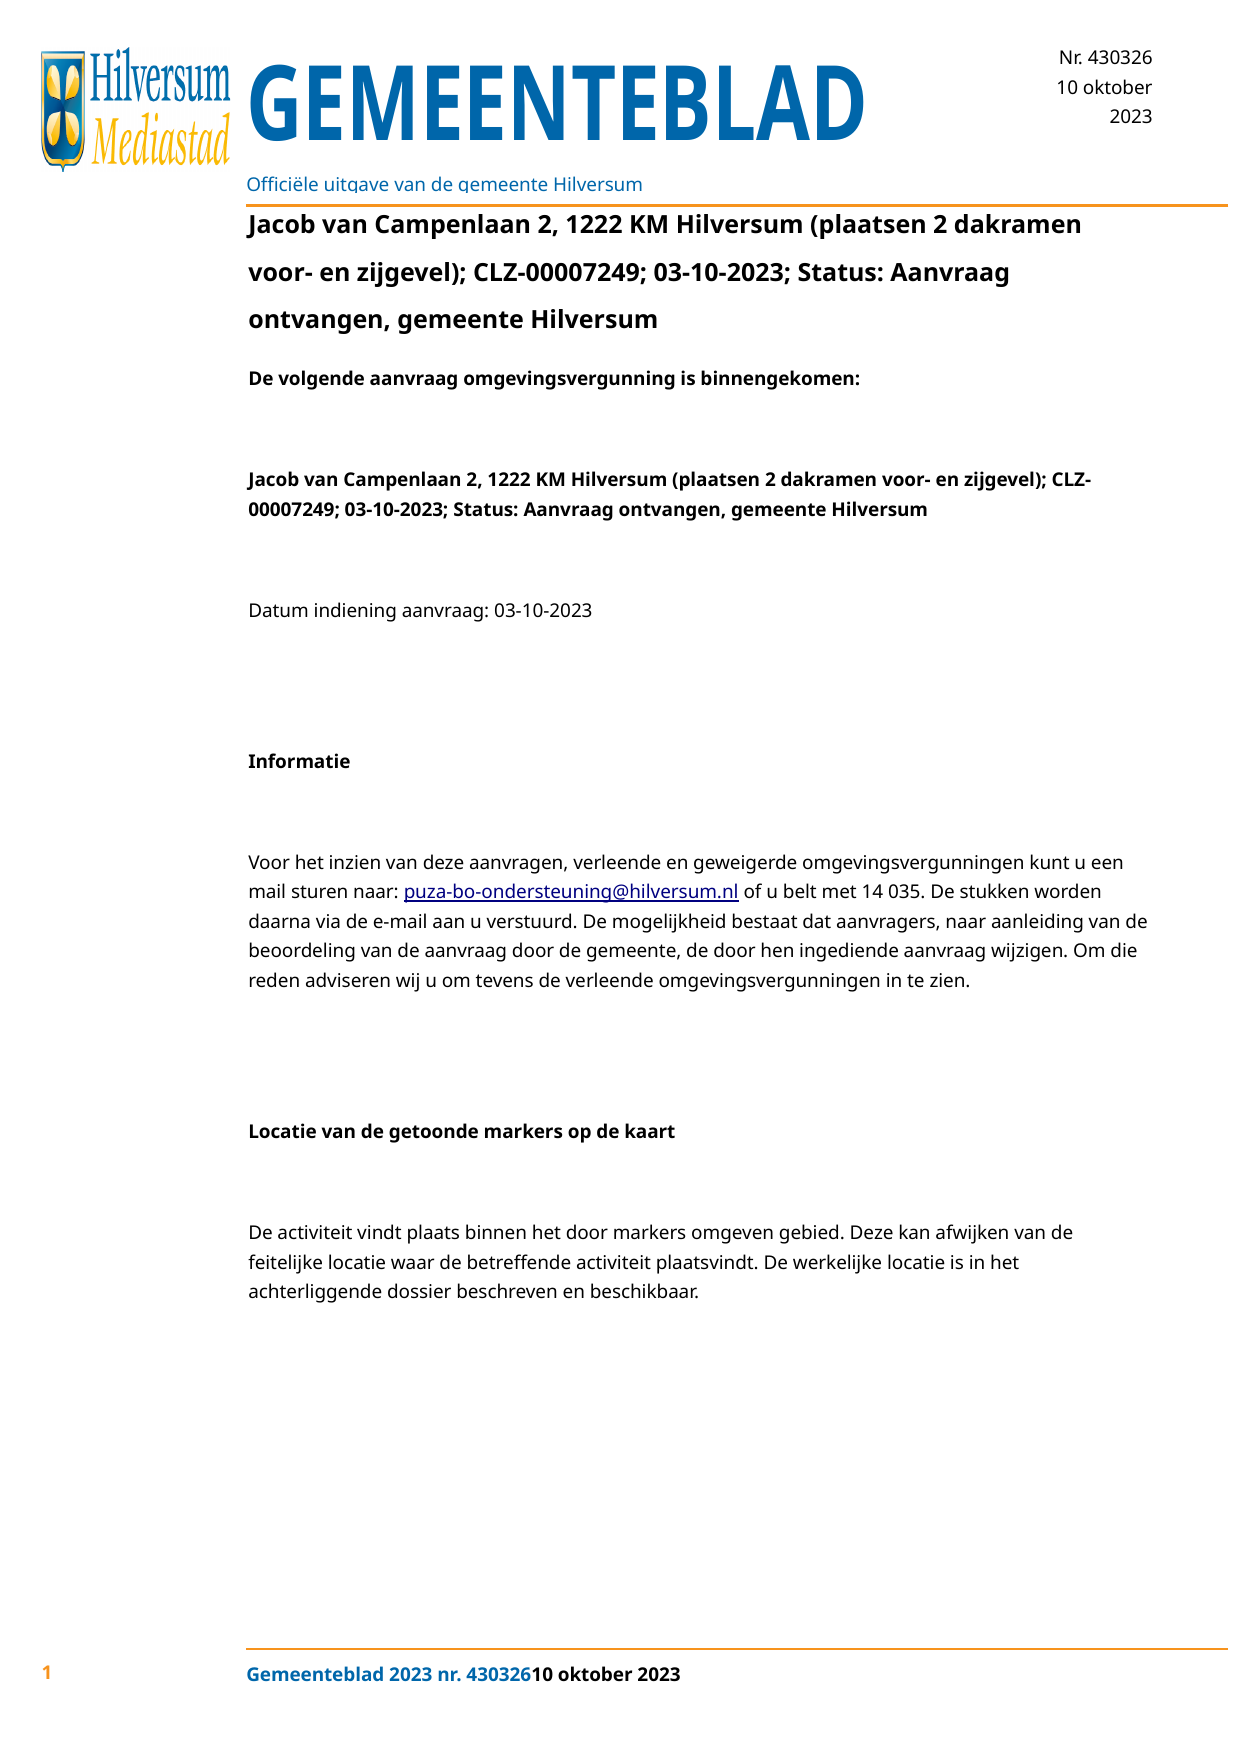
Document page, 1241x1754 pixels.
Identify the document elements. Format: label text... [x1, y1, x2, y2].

text Jacob van Campenlaan 2, 1222 KM Hilversum (plaatsen 2 dakramen voor- en zijgevel); CLZ-00007249; 03-10-2023; Status: Aanvraag ontvangen, gemeente Hilversum [248, 466, 1152, 522]
text Jacob van Campenlaan 2, 1222 KM Hilversum (plaatsen 2 dakramen voor- en zijgevel); CLZ-00007249; 03-10-2023; Status: Aanvraag ontvangen, gemeente Hilversum [248, 207, 1152, 336]
text Datum indiening aanvraag: 03-10-2023 [248, 597, 1152, 622]
picture [41, 47, 231, 172]
text Voor het inzien van deze aanvragen, verleende en geweigerde omgevingsvergunningen kunt u een mail sturen naar: puza-bo-ondersteuning@hilversum.nl of u belt met 14 035. De stukken worden daarna via de e-mail aan u verstuurd. De mogelijkheid bestaat dat aanvragers, naar aanleiding van de beoordeling van de aanvraag door de gemeente, de door hen ingediende aanvraag wijzigen. Om die reden adviseren wij u om tevens de verleende omgevingsvergunningen in te zien. [248, 849, 1152, 993]
text Informatie [248, 748, 1152, 774]
text De activiteit vindt plaats binnen het door markers omgeven gebied. Deze kan afwijken van de feitelijke locatie waar de betreffende activiteit plaatsvindt. De werkelijke locatie is in het achterliggende dossier beschreven en beschikbaar. [248, 1219, 1152, 1304]
text De volgende aanvraag omgevingsvergunning is binnengekomen: [248, 366, 1152, 391]
text Locatie van de getoonde markers op de kaart [248, 1118, 1152, 1144]
